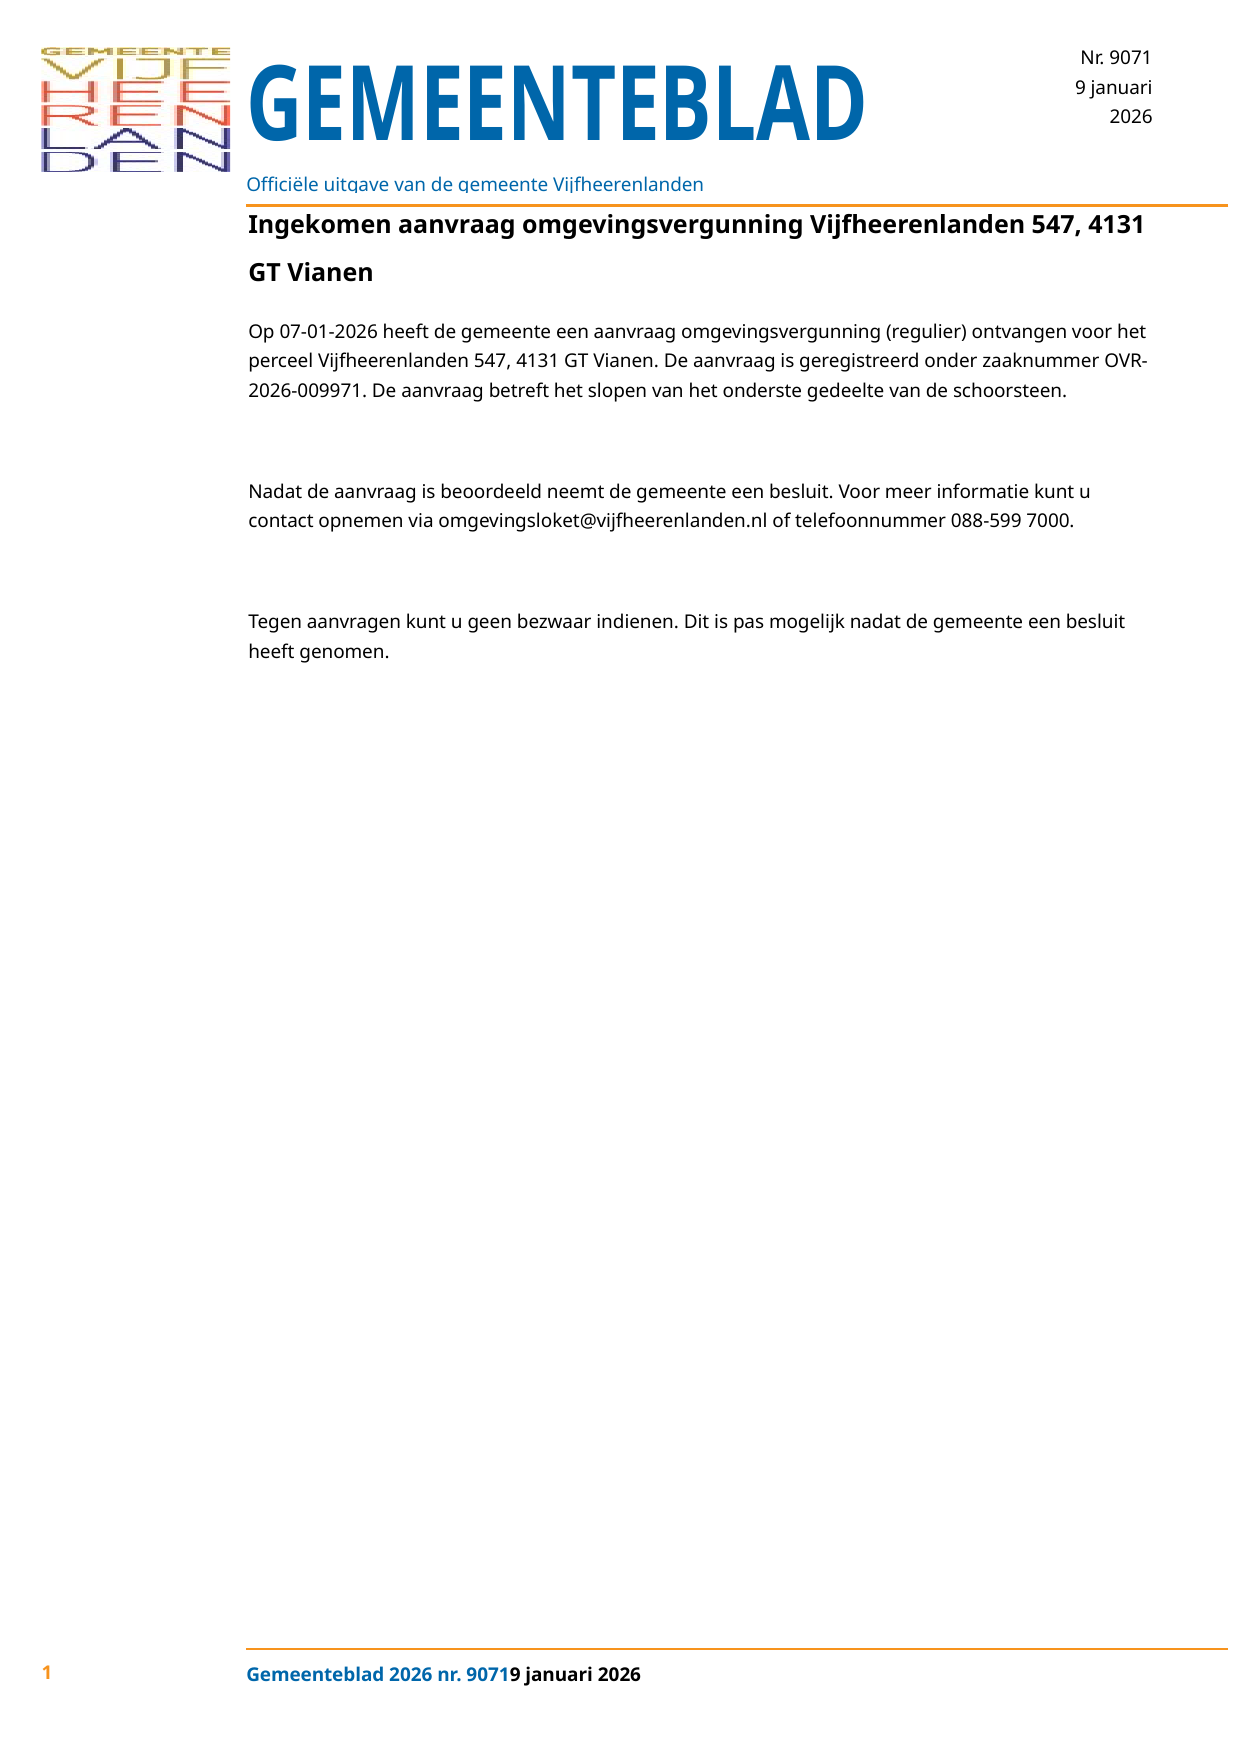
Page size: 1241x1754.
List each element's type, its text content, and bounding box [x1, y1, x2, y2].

text Nadat de aanvraag is beoordeeld neemt de gemeente een besluit. Voor meer informatie kunt u contact opnemen via omgevingsloket@vijfheerenlanden.nl of telefoonnummer 088-599 7000. [248, 478, 1152, 533]
text Op 07-01-2026 heeft de gemeente een aanvraag omgevingsvergunning (regulier) ontvangen voor het perceel Vijfheerenlanden 547, 4131 GT Vianen. De aanvraag is geregistreerd onder zaaknummer OVR-2026-009971. De aanvraag betreft het slopen van het onderste gedeelte van de schoorsteen. [248, 318, 1152, 403]
text Tegen aanvragen kunt u geen bezwaar indienen. Dit is pas mogelijk nadat de gemeente een besluit heeft genomen. [248, 608, 1152, 664]
picture [41, 47, 231, 172]
text Ingekomen aanvraag omgevingsvergunning Vijfheerenlanden 547, 4131 GT Vianen [248, 207, 1152, 288]
